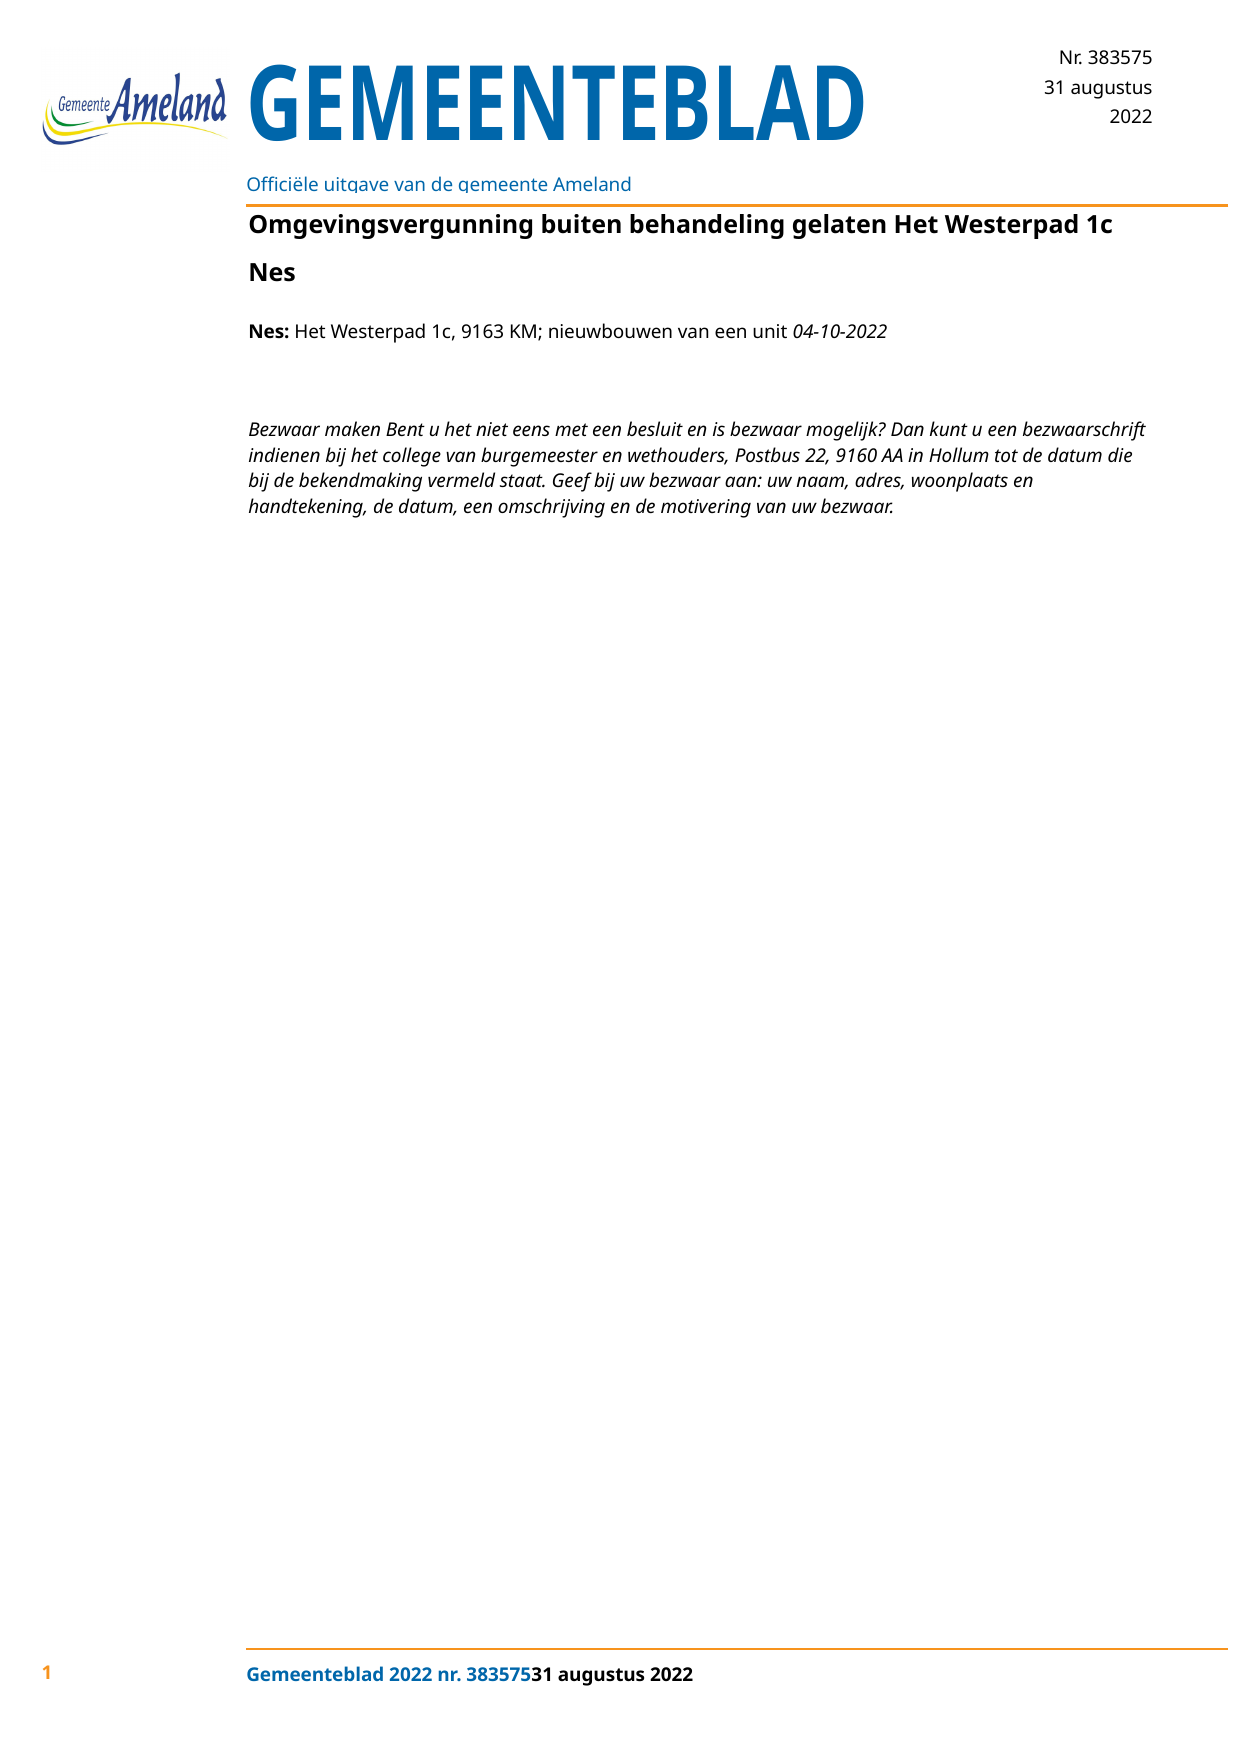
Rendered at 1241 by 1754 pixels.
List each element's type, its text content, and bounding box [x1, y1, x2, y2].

text Omgevingsvergunning buiten behandeling gelaten Het Westerpad 1c Nes [248, 207, 1152, 288]
text Nes: Het Westerpad 1c, 9163 KM; nieuwbouwen van een unit 04-10-2022 [248, 318, 1152, 344]
text Bezwaar maken Bent u het niet eens met een besluit en is bezwaar mogelijk? Dan kunt u een bezwaarschrift indienen bij het college van burgemeester en wethouders, Postbus 22, 9160 AA in Hollum tot de datum die bij de bekendmaking vermeld staat. Geef bij uw bezwaar aan: uw naam, adres, woonplaats en handtekening, de datum, een omschrijving en de motivering van uw bezwaar. [248, 416, 1152, 519]
picture [41, 47, 231, 172]
